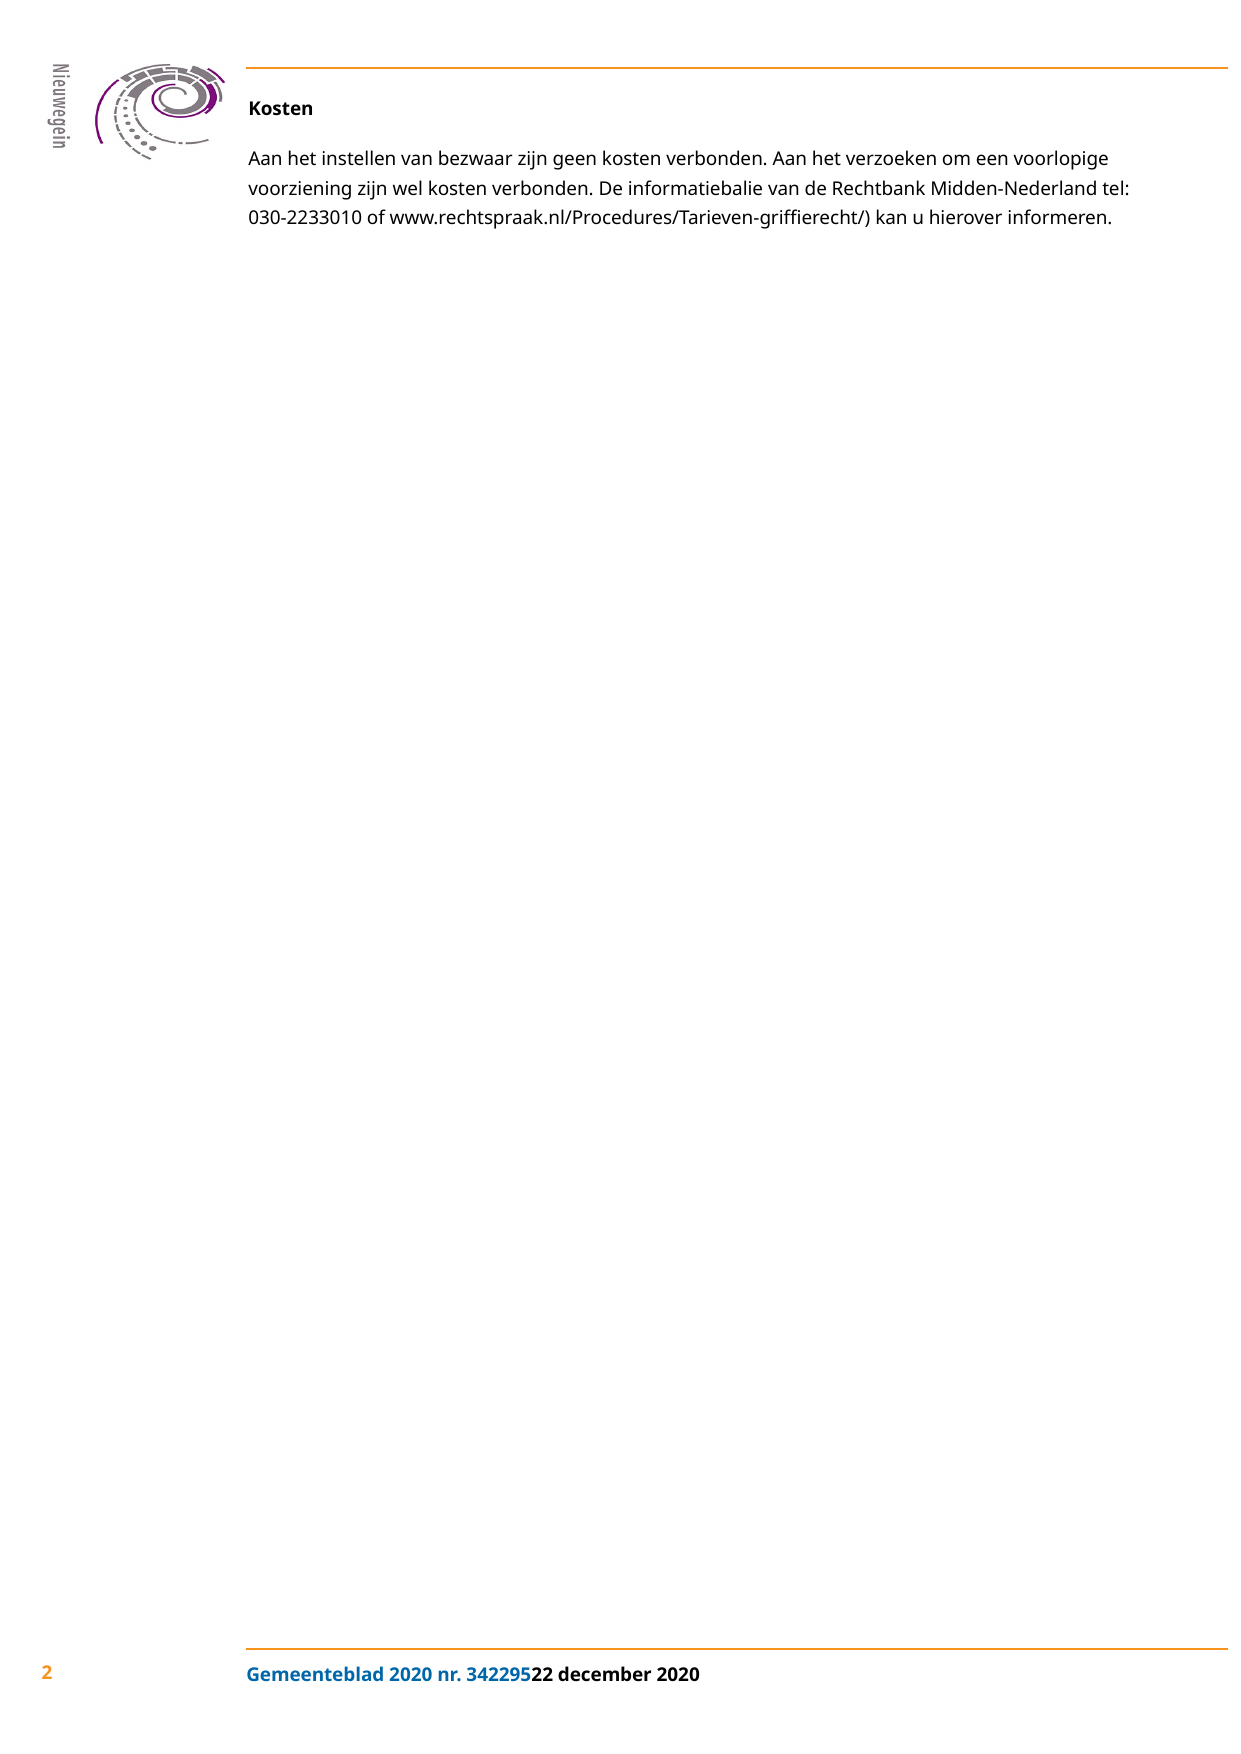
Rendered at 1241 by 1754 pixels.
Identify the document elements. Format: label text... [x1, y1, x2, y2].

picture [41, 47, 231, 172]
text Kosten [248, 95, 1152, 121]
text Aan het instellen van bezwaar zijn geen kosten verbonden. Aan het verzoeken om een voorlopige voorziening zijn wel kosten verbonden. De informatiebalie van de Rechtbank Midden-Nederland tel: 030-2233010 of www.rechtspraak.nl/Procedures/Tarieven-griffierecht/) kan u hierover informeren. [248, 145, 1152, 230]
